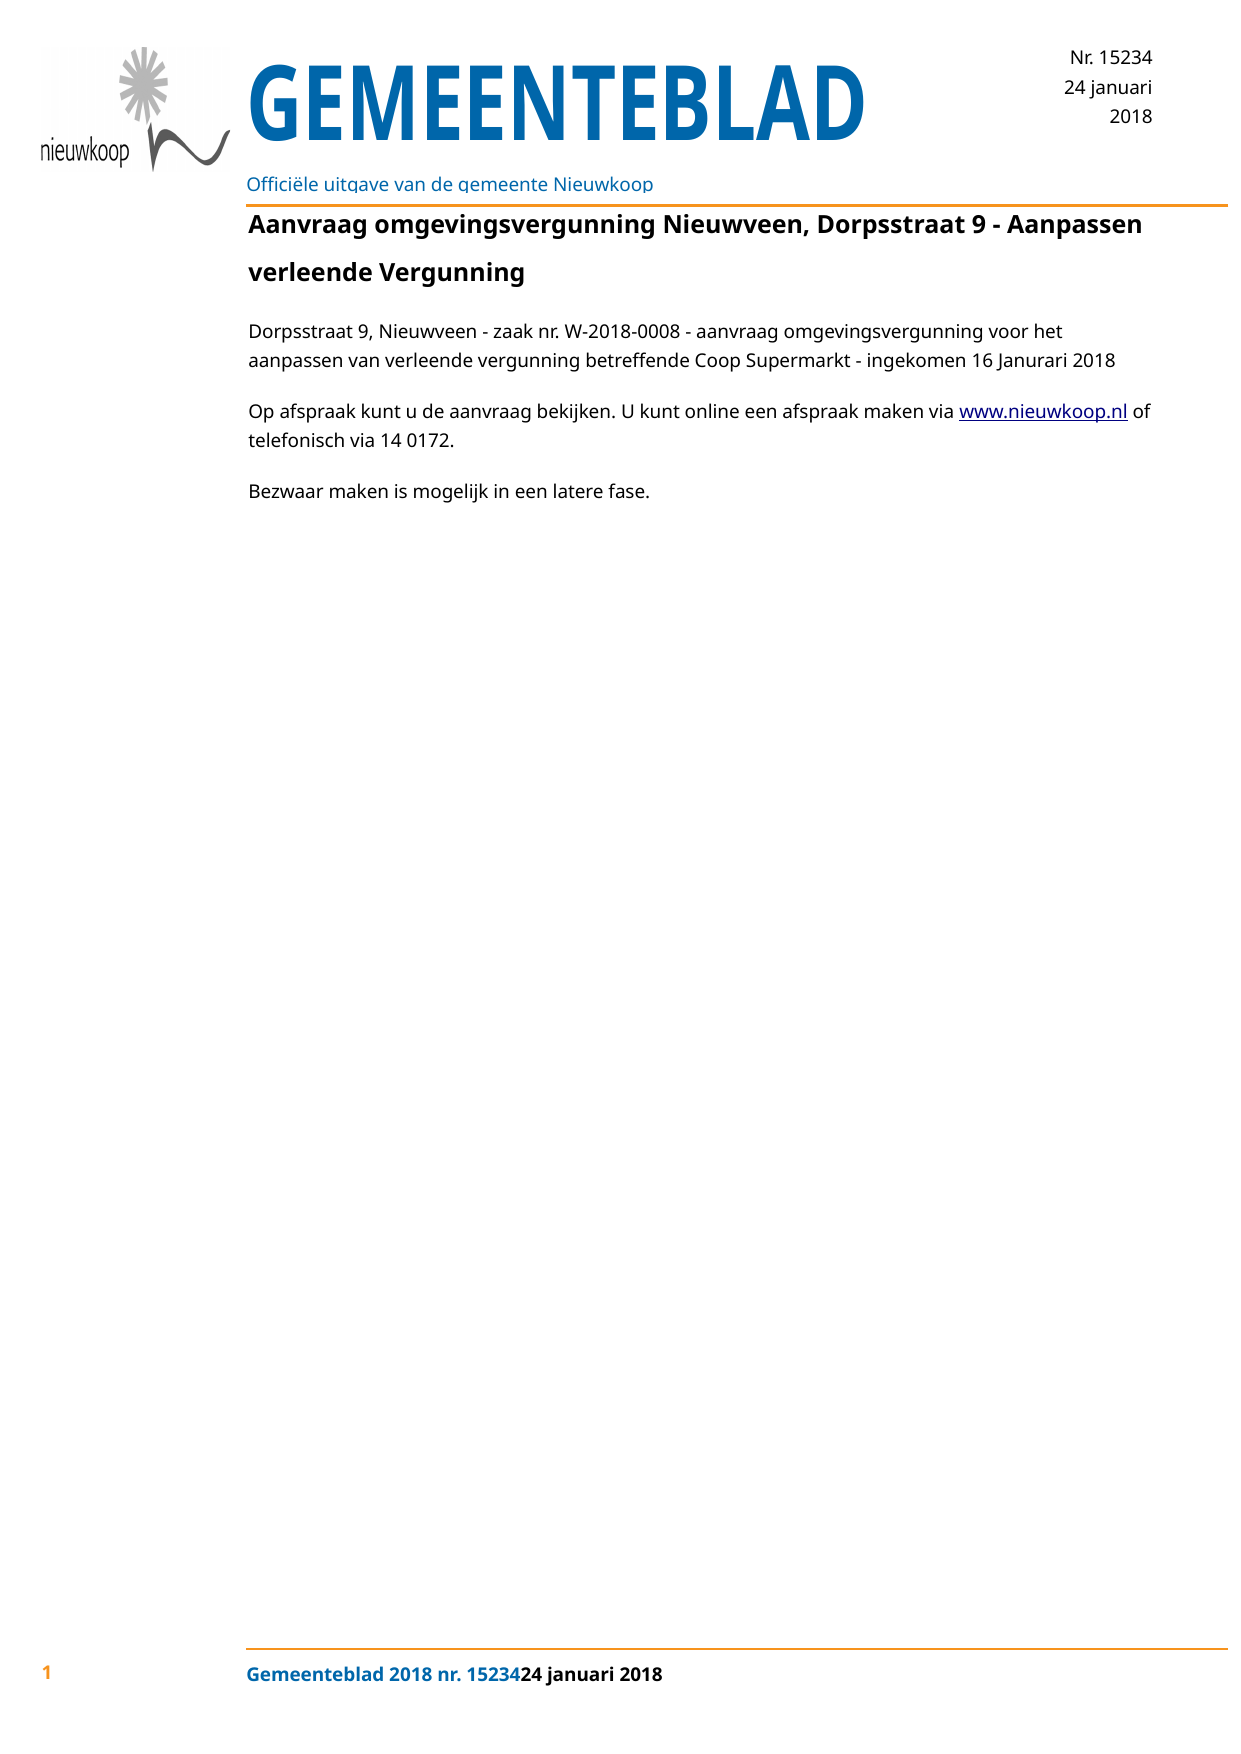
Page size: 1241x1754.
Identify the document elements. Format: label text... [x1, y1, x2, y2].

text Op afspraak kunt u de aanvraag bekijken. U kunt online een afspraak maken via www.nieuwkoop.nl of telefonisch via 14 0172. [248, 398, 1152, 453]
text Aanvraag omgevingsvergunning Nieuwveen, Dorpsstraat 9 - Aanpassen verleende Vergunning [248, 207, 1152, 288]
picture [41, 47, 231, 172]
text Dorpsstraat 9, Nieuwveen - zaak nr. W-2018-0008 - aanvraag omgevingsvergunning voor het aanpassen van verleende vergunning betreffende Coop Supermarkt - ingekomen 16 Janurari 2018 [248, 318, 1152, 373]
text Bezwaar maken is mogelijk in een latere fase. [248, 478, 1152, 504]
